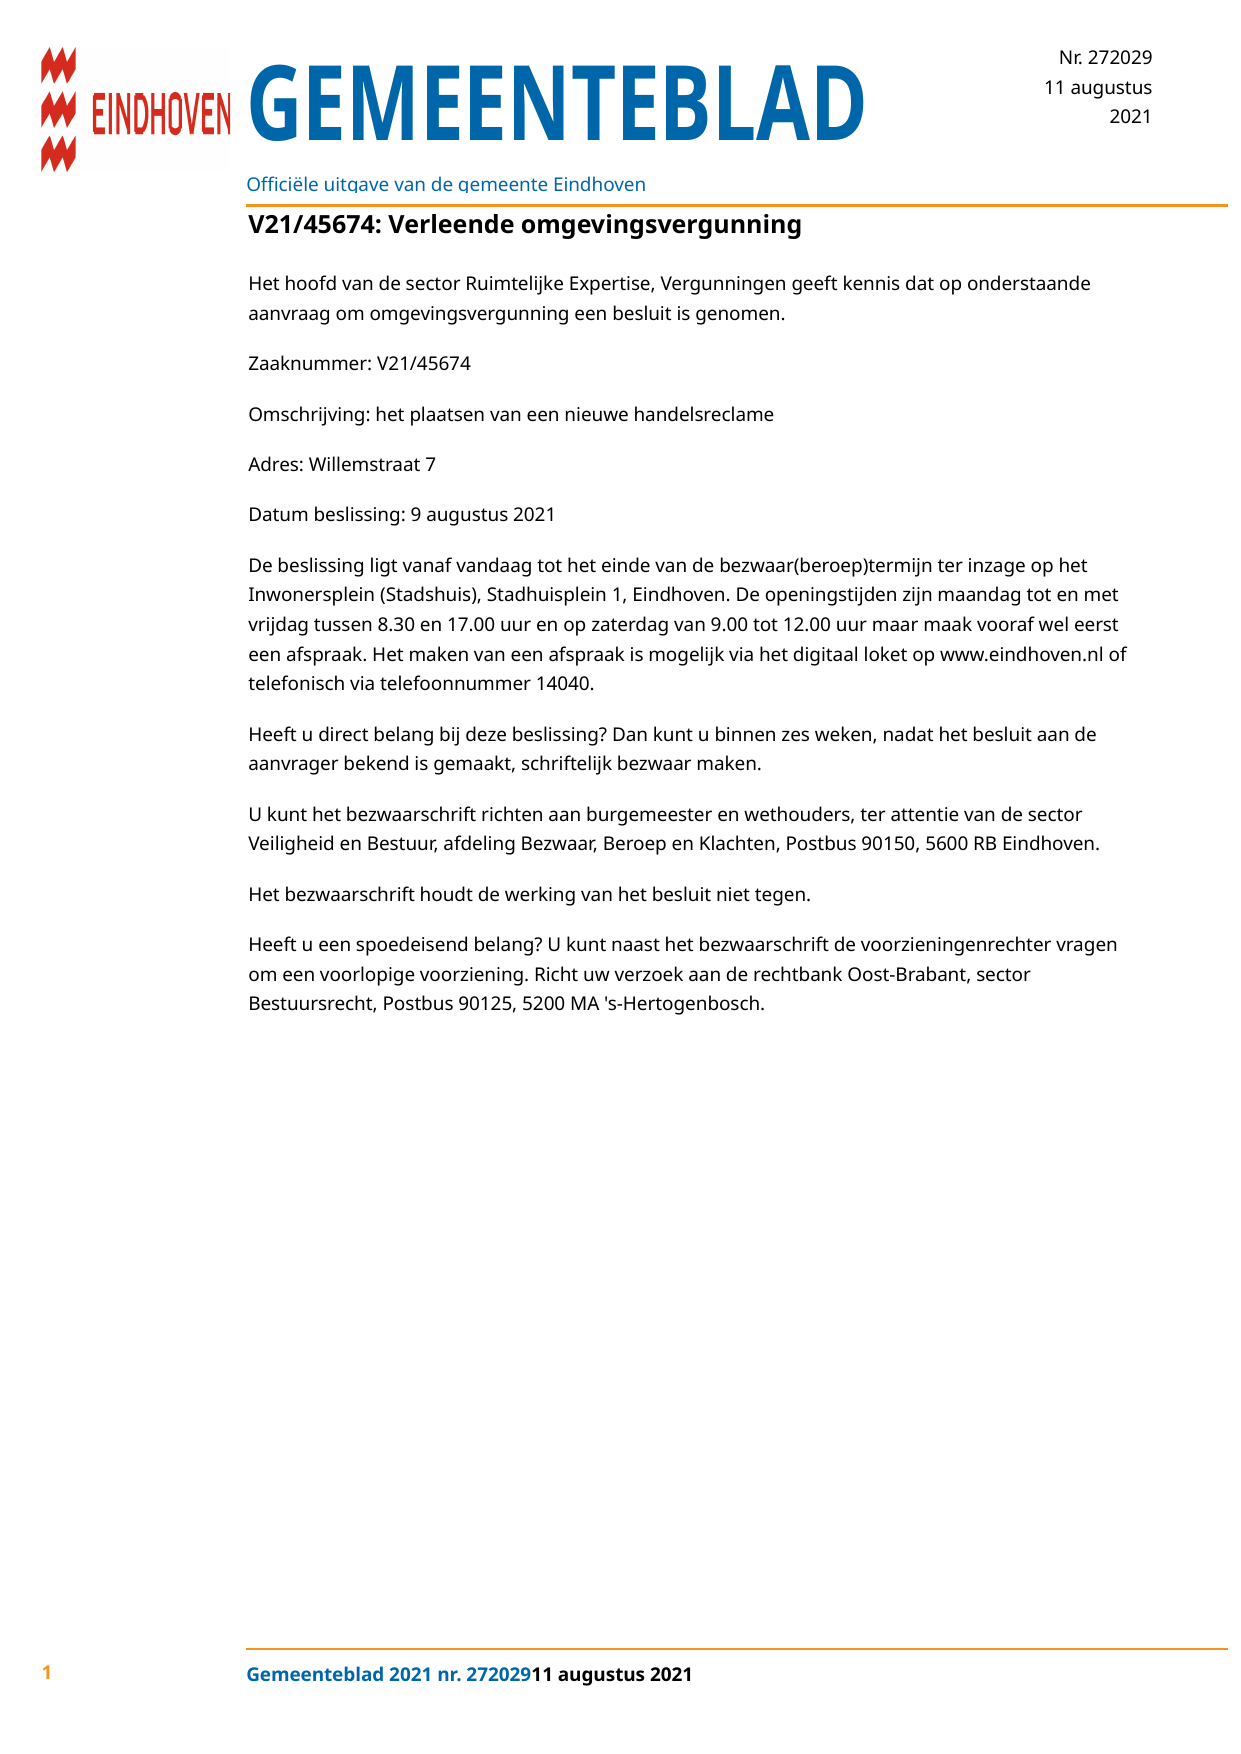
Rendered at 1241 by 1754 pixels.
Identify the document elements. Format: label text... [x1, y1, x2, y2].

text Heeft u een spoedeisend belang? U kunt naast het bezwaarschrift de voorzieningenrechter vragen om een voorlopige voorziening. Richt uw verzoek aan de rechtbank Oost-Brabant, sector Bestuursrecht, Postbus 90125, 5200 MA 's-Hertogenbosch. [248, 931, 1152, 1016]
text Adres: Willemstraat 7 [248, 451, 1152, 477]
picture [41, 47, 231, 172]
text Het bezwaarschrift houdt de werking van het besluit niet tegen. [248, 881, 1152, 906]
text Datum beslissing: 9 augustus 2021 [248, 502, 1152, 527]
text U kunt het bezwaarschrift richten aan burgemeester en wethouders, ter attentie van de sector Veiligheid en Bestuur, afdeling Bezwaar, Beroep en Klachten, Postbus 90150, 5600 RB Eindhoven. [248, 801, 1152, 856]
text Omschrijving: het plaatsen van een nieuwe handelsreclame [248, 401, 1152, 426]
text Heeft u direct belang bij deze beslissing? Dan kunt u binnen zes weken, nadat het besluit aan de aanvrager bekend is gemaakt, schriftelijk bezwaar maken. [248, 721, 1152, 776]
text Het hoofd van de sector Ruimtelijke Expertise, Vergunningen geeft kennis dat op onderstaande aanvraag om omgevingsvergunning een besluit is genomen. [248, 270, 1152, 326]
text De beslissing ligt vanaf vandaag tot het einde van de bezwaar(beroep)termijn ter inzage op het Inwonersplein (Stadshuis), Stadhuisplein 1, Eindhoven. De openingstijden zijn maandag tot en met vrijdag tussen 8.30 en 17.00 uur en op zaterdag van 9.00 tot 12.00 uur maar maak vooraf wel eerst een afspraak. Het maken van een afspraak is mogelijk via het digitaal loket op www.eindhoven.nl of telefonisch via telefoonnummer 14040. [248, 552, 1152, 696]
text Zaaknummer: V21/45674 [248, 350, 1152, 376]
text V21/45674: Verleende omgevingsvergunning [248, 207, 1152, 241]
